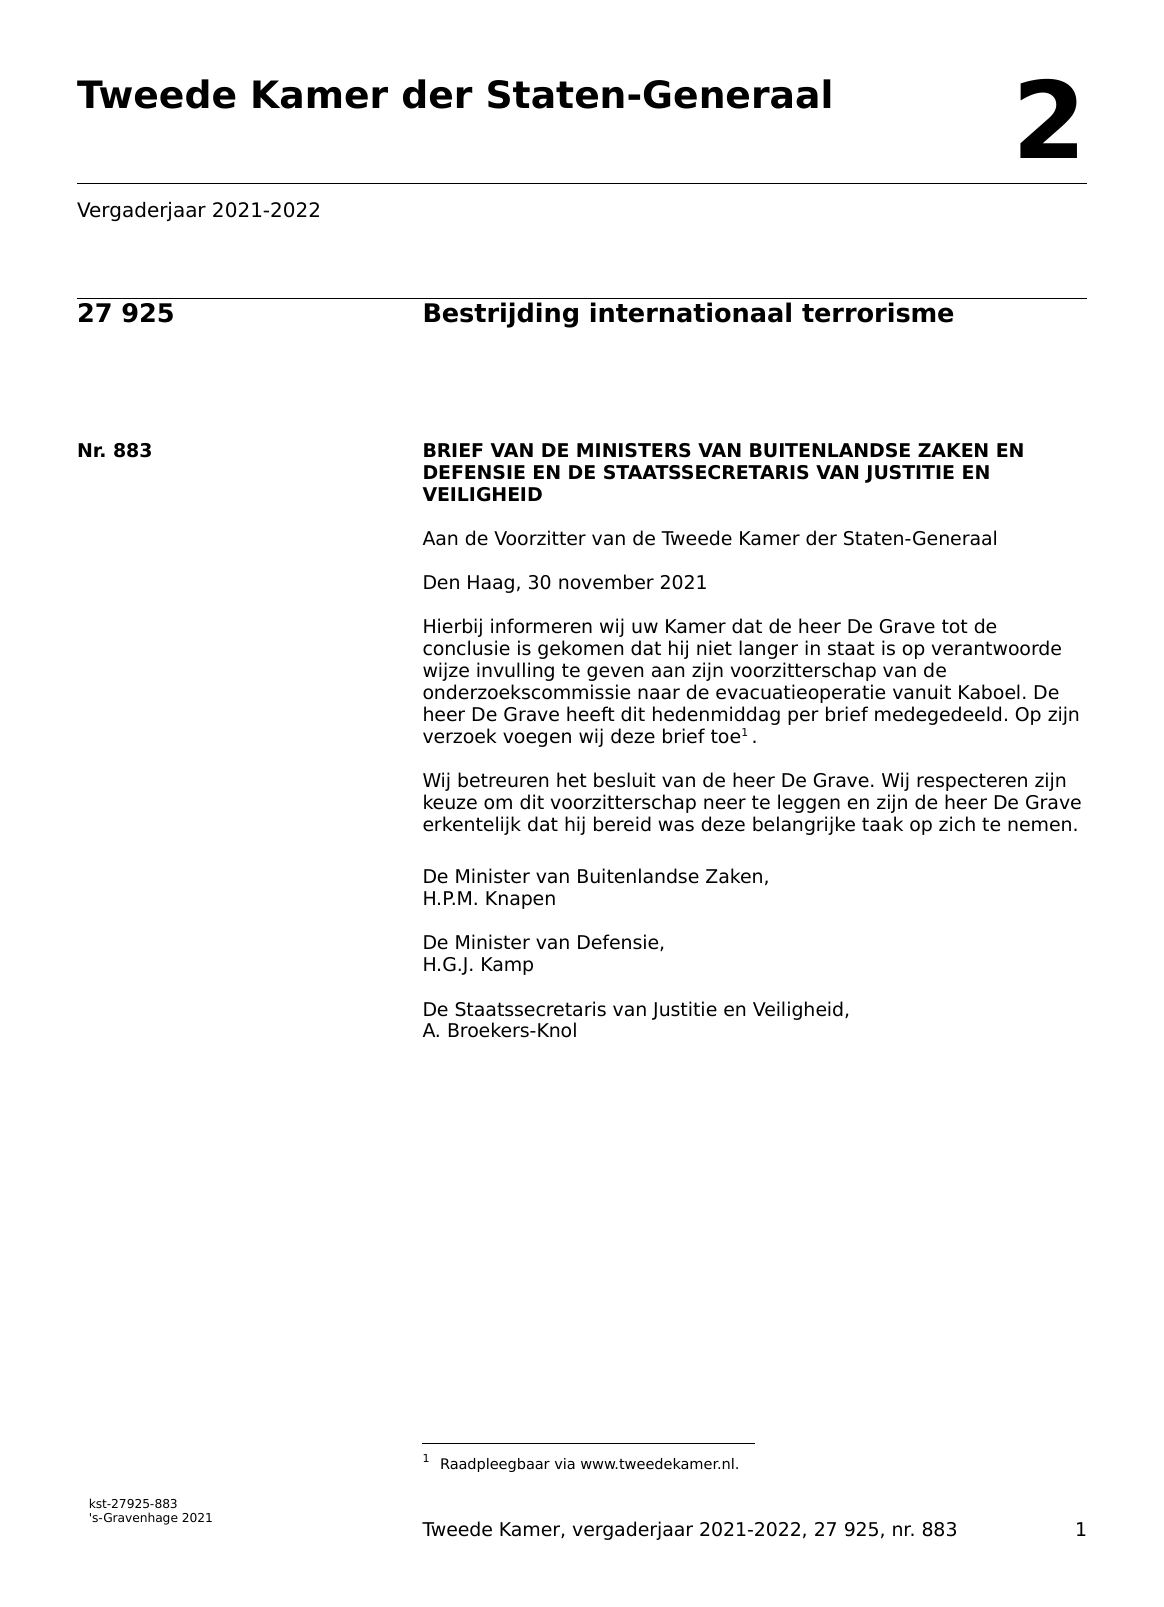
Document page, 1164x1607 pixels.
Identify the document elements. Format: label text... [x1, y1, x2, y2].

text De Minister van Defensie, H.G.J. Kamp [422, 932, 1087, 976]
text 's-Gravenhage 2021 [88, 1511, 323, 1525]
text De Staatssecretaris van Justitie en Veiligheid, A. Broekers-Knol [422, 998, 1087, 1042]
text Aan de Voorzitter van de Tweede Kamer der Staten-Generaal [422, 528, 1087, 550]
table_header Tweede Kamer der Staten-Generaal [77, 59, 886, 183]
subtitle 27 925 Bestrijding internationaal terrorisme [77, 299, 1087, 329]
text De Minister van Buitenlandse Zaken, H.P.M. Knapen [422, 866, 1087, 910]
text Den Haag, 30 november 2021 [422, 572, 1087, 594]
text kst-27925-883 [88, 1497, 323, 1511]
table_cell Vergaderjaar 2021-2022 [77, 184, 1087, 298]
text Wij betreuren het besluit van de heer De Grave. Wij respecteren zijn keuze om dit voorzitterschap neer te leggen en zijn de heer De Grave erkentelijk dat hij bereid was deze belangrijke taak op zich te nemen. [422, 770, 1087, 836]
text Raadpleegbaar via www.tweedekamer.nl. [422, 1452, 1087, 1474]
text Hierbij informeren wij uw Kamer dat de heer De Grave tot de conclusie is gekomen dat hij niet langer in staat is op verantwoorde wijze invulling te geven aan zijn voorzitterschap van de onderzoekscommissie naar de evacuatieoperatie vanuit Kaboel. De heer De Grave heeft dit hedenmiddag per brief medegedeeld. Op zijn verzoek voegen wij deze brief toe. [422, 616, 1087, 748]
table_header 2 [886, 59, 1087, 183]
subtitle Nr. 883 BRIEF VAN DE MINISTERS VAN BUITENLANDSE ZAKEN EN DEFENSIE EN DE STAATSSECRETARIS VAN JUSTITIE EN VEILIGHEID [77, 440, 1087, 506]
